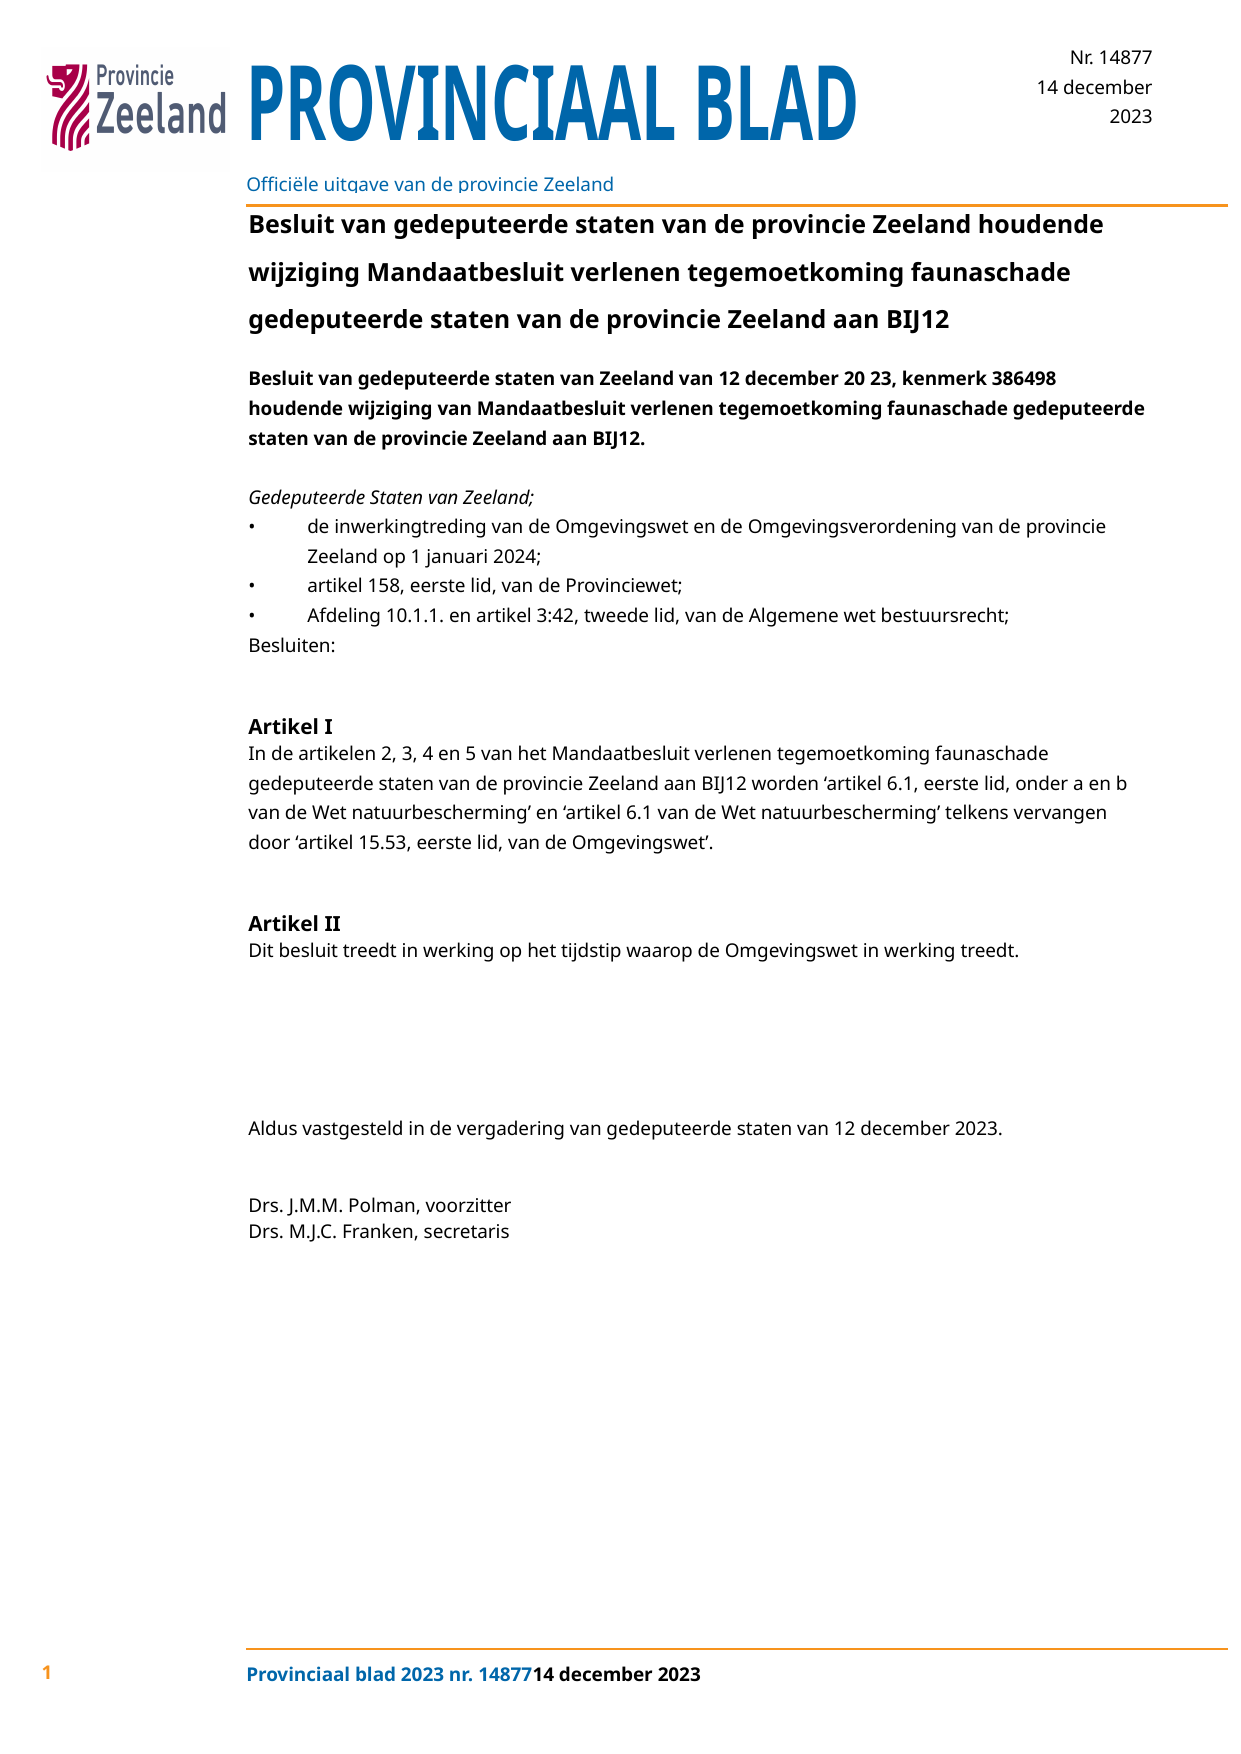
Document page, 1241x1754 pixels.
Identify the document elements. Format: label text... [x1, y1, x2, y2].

text Artikel I [248, 712, 1152, 740]
text Besluiten: [248, 632, 1152, 657]
list artikel 158, eerste lid, van de Provinciewet; [248, 573, 1152, 598]
text Aldus vastgesteld in de vergadering van gedeputeerde staten van 12 december 2023. [248, 1115, 1152, 1141]
list Afdeling 10.1.1. en artikel 3:42, tweede lid, van de Algemene wet bestuursrecht; [248, 602, 1152, 628]
list de inwerkingtreding van de Omgevingswet en de Omgevingsverordening van de provincie Zeeland op 1 januari 2024; [248, 513, 1152, 569]
text In de artikelen 2, 3, 4 en 5 van het Mandaatbesluit verlenen tegemoetkoming faunaschade gedeputeerde staten van de provincie Zeeland aan BIJ12 worden ‘artikel 6.1, eerste lid, onder a en b van de Wet natuurbescherming’ en ‘artikel 6.1 van de Wet natuurbescherming’ telkens vervangen door ‘artikel 15.53, eerste lid, van de Omgevingswet’. [248, 740, 1152, 855]
text Gedeputeerde Staten van Zeeland; [248, 484, 1152, 509]
picture [41, 47, 231, 172]
text Artikel II [248, 909, 1152, 937]
text Besluit van gedeputeerde staten van de provincie Zeeland houdende wijziging Mandaatbesluit verlenen tegemoetkoming faunaschade gedeputeerde staten van de provincie Zeeland aan BIJ12 [248, 207, 1152, 336]
text Drs. M.J.C. Franken, secretaris [248, 1218, 1152, 1243]
text Dit besluit treedt in werking op het tijdstip waarop de Omgevingswet in werking treedt. [248, 937, 1152, 963]
text Drs. J.M.M. Polman, voorzitter [248, 1192, 1152, 1218]
text Besluit van gedeputeerde staten van Zeeland van 12 december 20 23, kenmerk 386498 houdende wijziging van Mandaatbesluit verlenen tegemoetkoming faunaschade gedeputeerde staten van de provincie Zeeland aan BIJ12. [248, 366, 1152, 450]
